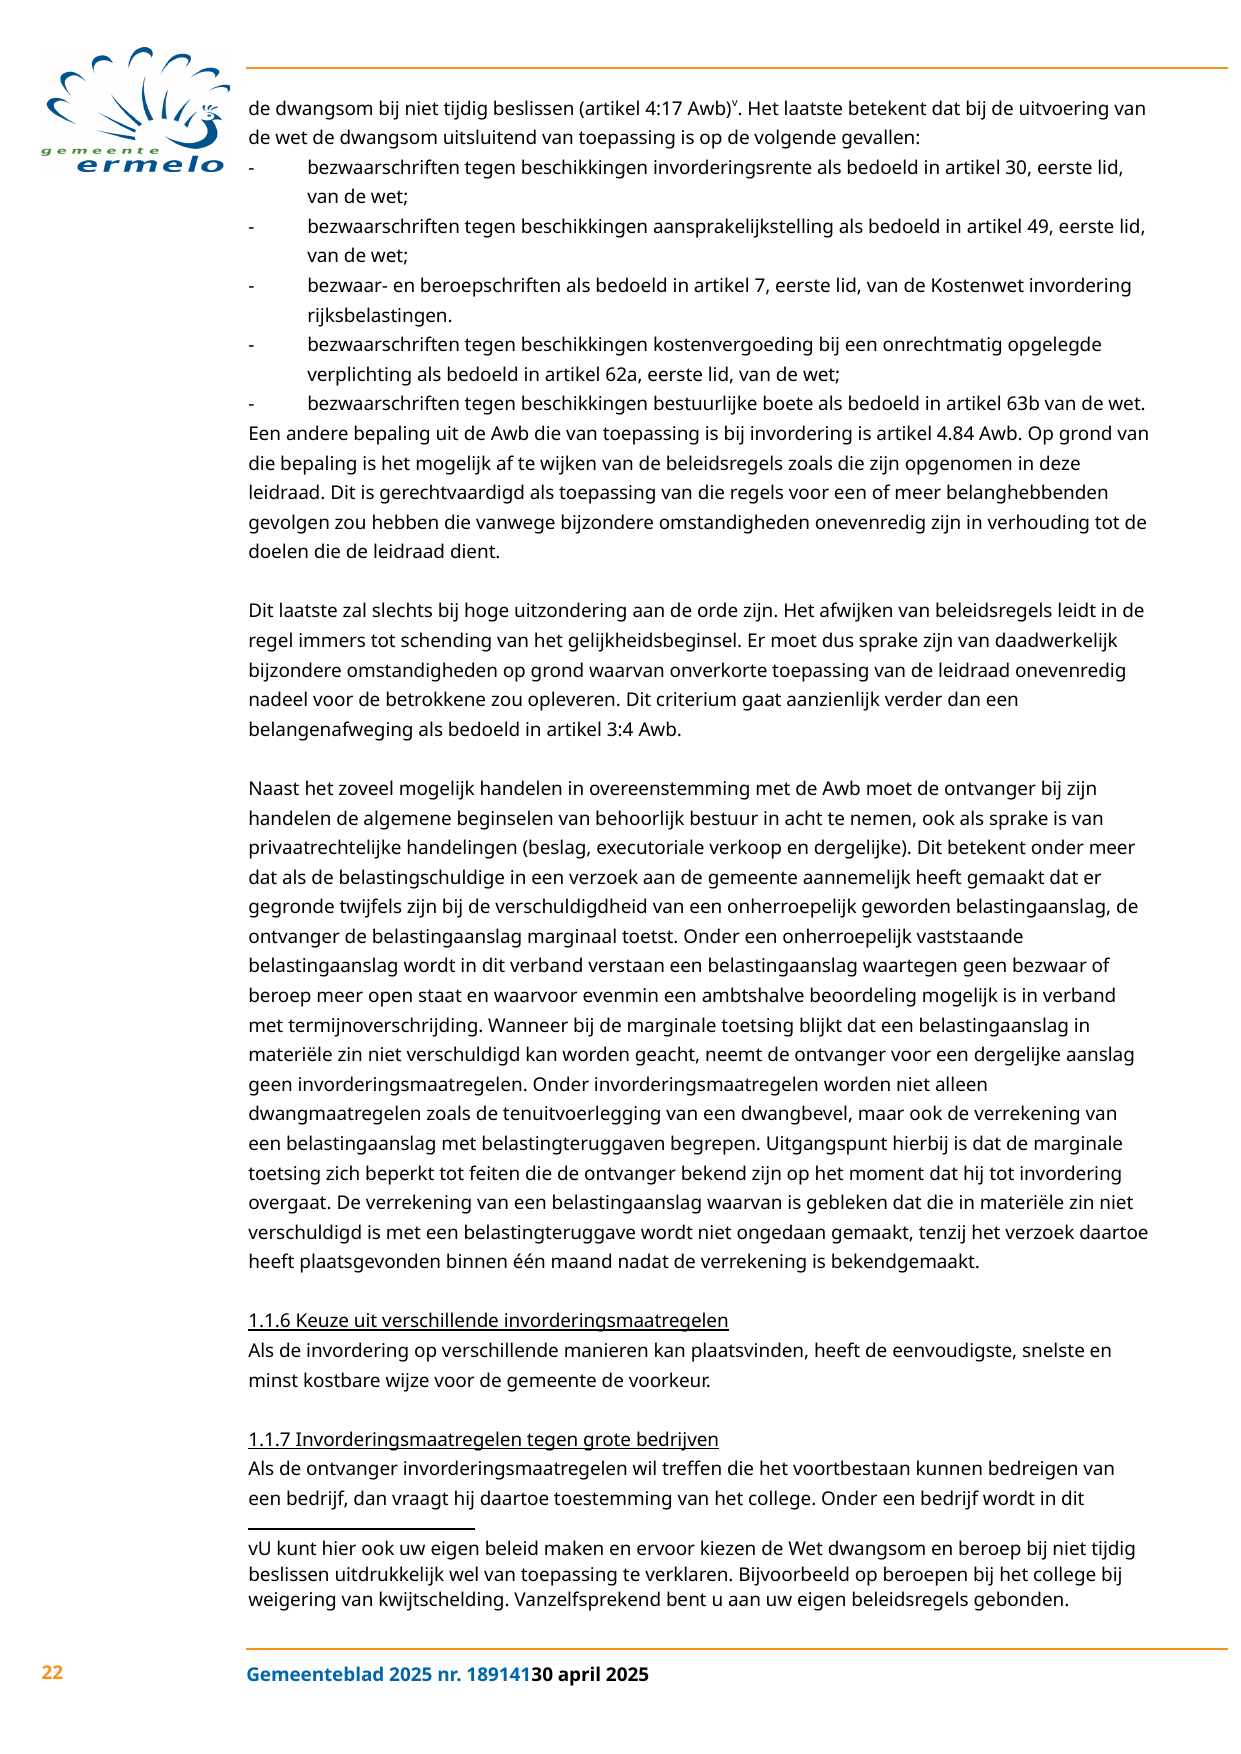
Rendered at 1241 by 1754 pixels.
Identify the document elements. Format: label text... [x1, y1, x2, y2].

text Als de ontvanger invorderingsmaatregelen wil treffen die het voortbestaan kunnen bedreigen van een bedrijf, dan vraagt hij daartoe toestemming van het college. Onder een bedrijf wordt in dit [248, 1456, 1152, 1511]
list bezwaarschriften tegen beschikkingen invorderingsrente als bedoeld in artikel 30, eerste lid, van de wet; [248, 154, 1152, 209]
picture [41, 47, 231, 172]
list bezwaarschriften tegen beschikkingen aansprakelijkstelling als bedoeld in artikel 49, eerste lid, van de wet; [248, 213, 1152, 268]
text Als de invordering op verschillende manieren kan plaatsvinden, heeft de eenvoudigste, snelste en minst kostbare wijze voor de gemeente de voorkeur. [248, 1337, 1152, 1393]
text 1.1.7 Invorderingsmaatregelen tegen grote bedrijven [248, 1426, 1152, 1452]
text Dit laatste zal slechts bij hoge uitzondering aan de orde zijn. Het afwijken van beleidsregels leidt in de regel immers tot schending van het gelijkheidsbeginsel. Er moet dus sprake zijn van daadwerkelijk bijzondere omstandigheden op grond waarvan onverkorte toepassing van de leidraad onevenredig nadeel voor de betrokkene zou opleveren. Dit criterium gaat aanzienlijk verder dan een belangenafweging als bedoeld in artikel 3:4 Awb. [248, 598, 1152, 742]
list bezwaar- en beroepschriften als bedoeld in artikel 7, eerste lid, van de Kostenwet invordering rijksbelastingen. [248, 272, 1152, 328]
text Een andere bepaling uit de Awb die van toepassing is bij invordering is artikel 4.84 Awb. Op grond van die bepaling is het mogelijk af te wijken van de beleidsregels zoals die zijn opgenomen in deze leidraad. Dit is gerechtvaardigd als toepassing van die regels voor een of meer belanghebbenden gevolgen zou hebben die vanwege bijzondere omstandigheden onevenredig zijn in verhouding tot de doelen die de leidraad dient. [248, 420, 1152, 564]
text 1.1.6 Keuze uit verschillende invorderingsmaatregelen [248, 1308, 1152, 1333]
list bezwaarschriften tegen beschikkingen bestuurlijke boete als bedoeld in artikel 63b van de wet. [248, 391, 1152, 416]
list bezwaarschriften tegen beschikkingen kostenvergoeding bij een onrechtmatig opgelegde verplichting als bedoeld in artikel 62a, eerste lid, van de wet; [248, 331, 1152, 387]
text Naast het zoveel mogelijk handelen in overeenstemming met de Awb moet de ontvanger bij zijn handelen de algemene beginselen van behoorlijk bestuur in acht te nemen, ook als sprake is van privaatrechtelijke handelingen (beslag, executoriale verkoop en dergelijke). Dit betekent onder meer dat als de belastingschuldige in een verzoek aan de gemeente aannemelijk heeft gemaakt dat er gegronde twijfels zijn bij de verschuldigdheid van een onherroepelijk geworden belastingaanslag, de ontvanger de belastingaanslag marginaal toetst. Onder een onherroepelijk vaststaande belastingaanslag wordt in dit verband verstaan een belastingaanslag waartegen geen bezwaar of beroep meer open staat en waarvoor evenmin een ambtshalve beoordeling mogelijk is in verband met termijnoverschrijding. Wanneer bij de marginale toetsing blijkt dat een belastingaanslag in materiële zin niet verschuldigd kan worden geacht, neemt de ontvanger voor een dergelijke aanslag geen invorderingsmaatregelen. Onder invorderingsmaatregelen worden niet alleen dwangmaatregelen zoals de tenuitvoerlegging van een dwangbevel, maar ook de verrekening van een belastingaanslag met belastingteruggaven begrepen. Uitgangspunt hierbij is dat de marginale toetsing zich beperkt tot feiten die de ontvanger bekend zijn op het moment dat hij tot invordering overgaat. De verrekening van een belastingaanslag waarvan is gebleken dat die in materiële zin niet verschuldigd is met een belastingteruggave wordt niet ongedaan gemaakt, tenzij het verzoek daartoe heeft plaatsgevonden binnen één maand nadat de verrekening is bekendgemaakt. [248, 775, 1152, 1274]
text U kunt hier ook uw eigen beleid maken en ervoor kiezen de Wet dwangsom en beroep bij niet tijdig beslissen uitdrukkelijk wel van toepassing te verklaren. Bijvoorbeeld op beroepen bij het college bij weigering van kwijtschelding. Vanzelfsprekend bent u aan uw eigen beleidsregels gebonden. [248, 1535, 1152, 1612]
text de dwangsom bij niet tijdig beslissen (artikel 4:17 Awb). Het laatste betekent dat bij de uitvoering van de wet de dwangsom uitsluitend van toepassing is op de volgende gevallen: [248, 95, 1152, 150]
